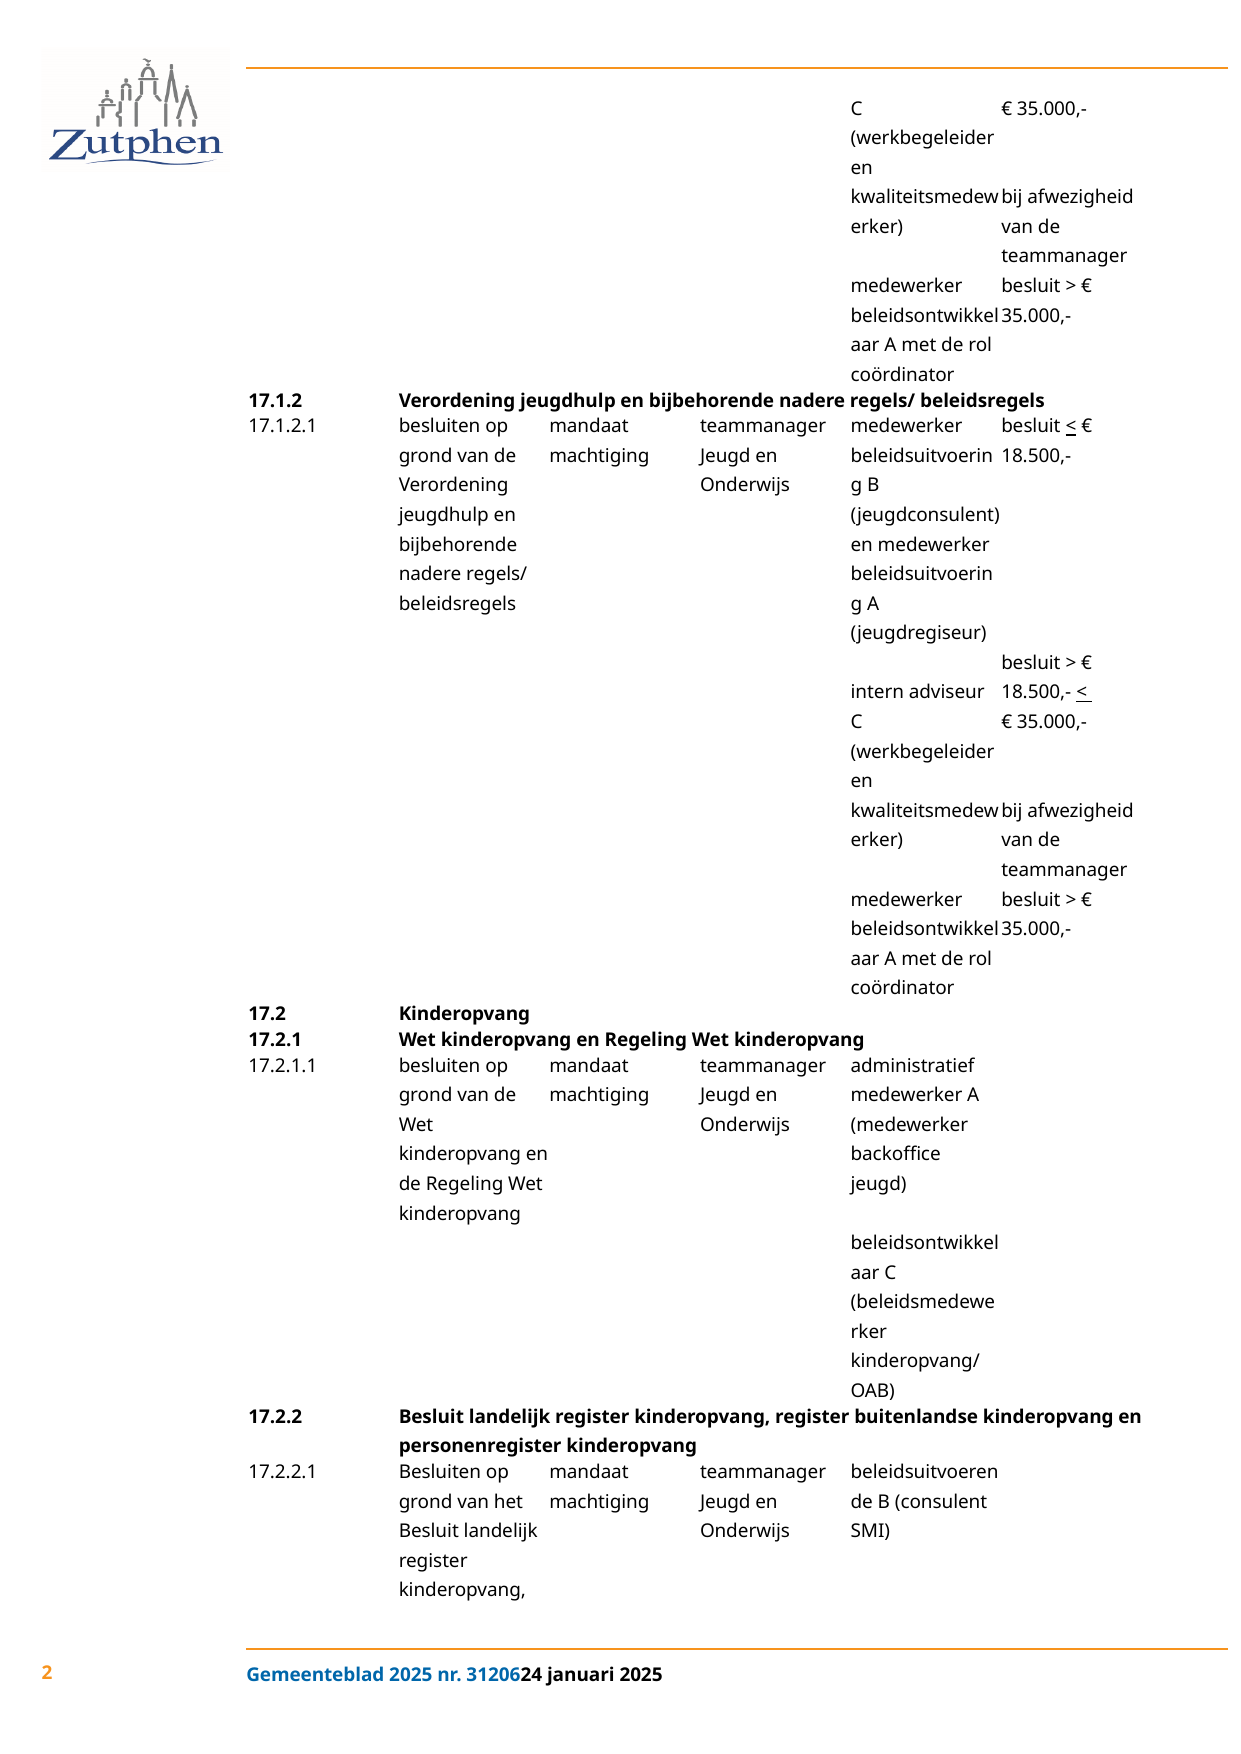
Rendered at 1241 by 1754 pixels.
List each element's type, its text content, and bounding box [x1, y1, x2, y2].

table_cell 17.1.2.1 [248, 413, 398, 1000]
table_cell Kinderopvang [399, 1000, 1152, 1026]
table_cell [1001, 1458, 1152, 1602]
table_cell [248, 95, 398, 387]
table_cell 17.2.2 [248, 1403, 398, 1458]
table_cell mandaat machtiging [549, 413, 700, 1000]
picture [41, 47, 231, 172]
table_cell teammanager Jeugd en Onderwijs [700, 413, 850, 1000]
table_cell 17.2.1 [248, 1026, 398, 1052]
table_cell teammanager Jeugd en Onderwijs [700, 1458, 850, 1602]
table_cell besluiten op grond van de Verordening jeugdhulp en bijbehorende nadere regels/ beleidsregels [399, 413, 549, 1000]
table_cell [700, 95, 850, 387]
table_cell 17.1.2 [248, 387, 398, 412]
table_cell 17.2.2.1 [248, 1458, 398, 1602]
table_cell Besluit landelijk register kinderopvang, register buitenlandse kinderopvang en personenregister kinderopvang [399, 1403, 1152, 1458]
table_cell C (werkbegeleider en kwaliteitsmedewerker) medewerker beleidsontwikkelaar A met de rol coördinator [850, 95, 1001, 387]
table_cell Wet kinderopvang en Regeling Wet kinderopvang [399, 1026, 1152, 1052]
table_cell mandaat machtiging [549, 1052, 700, 1403]
table_cell mandaat machtiging [549, 1458, 700, 1602]
table_cell administratief medewerker A (medewerker backoffice jeugd) beleidsontwikkelaar C (beleidsmedewerker kinderopvang/ OAB) [850, 1052, 1001, 1403]
table_cell 17.2 [248, 1000, 398, 1026]
table_cell [399, 95, 549, 387]
table_cell besluit < € 18.500,- besluit > € 18.500,- < € 35.000,- bij afwezigheid van de teammanager besluit > € 35.000,- [1001, 413, 1152, 1000]
table_cell medewerker beleidsuitvoering B (jeugdconsulent) en medewerker beleidsuitvoering A (jeugdregiseur) intern adviseur C (werkbegeleider en kwaliteitsmedewerker) medewerker beleidsontwikkelaar A met de rol coördinator [850, 413, 1001, 1000]
table_cell Verordening jeugdhulp en bijbehorende nadere regels/ beleidsregels [399, 387, 1152, 412]
table_cell 17.2.1.1 [248, 1052, 398, 1403]
table_cell [1001, 1052, 1152, 1403]
table_cell teammanager Jeugd en Onderwijs [700, 1052, 850, 1403]
table_cell [549, 95, 700, 387]
table_cell besluiten op grond van de Wet kinderopvang en de Regeling Wet kinderopvang [399, 1052, 549, 1403]
table_cell Besluiten op grond van het Besluit landelijk register kinderopvang, [399, 1458, 549, 1602]
table_cell € 35.000,- bij afwezigheid van de teammanager besluit > € 35.000,- [1001, 95, 1152, 387]
table_cell beleidsuitvoerende B (consulent SMI) [850, 1458, 1001, 1602]
